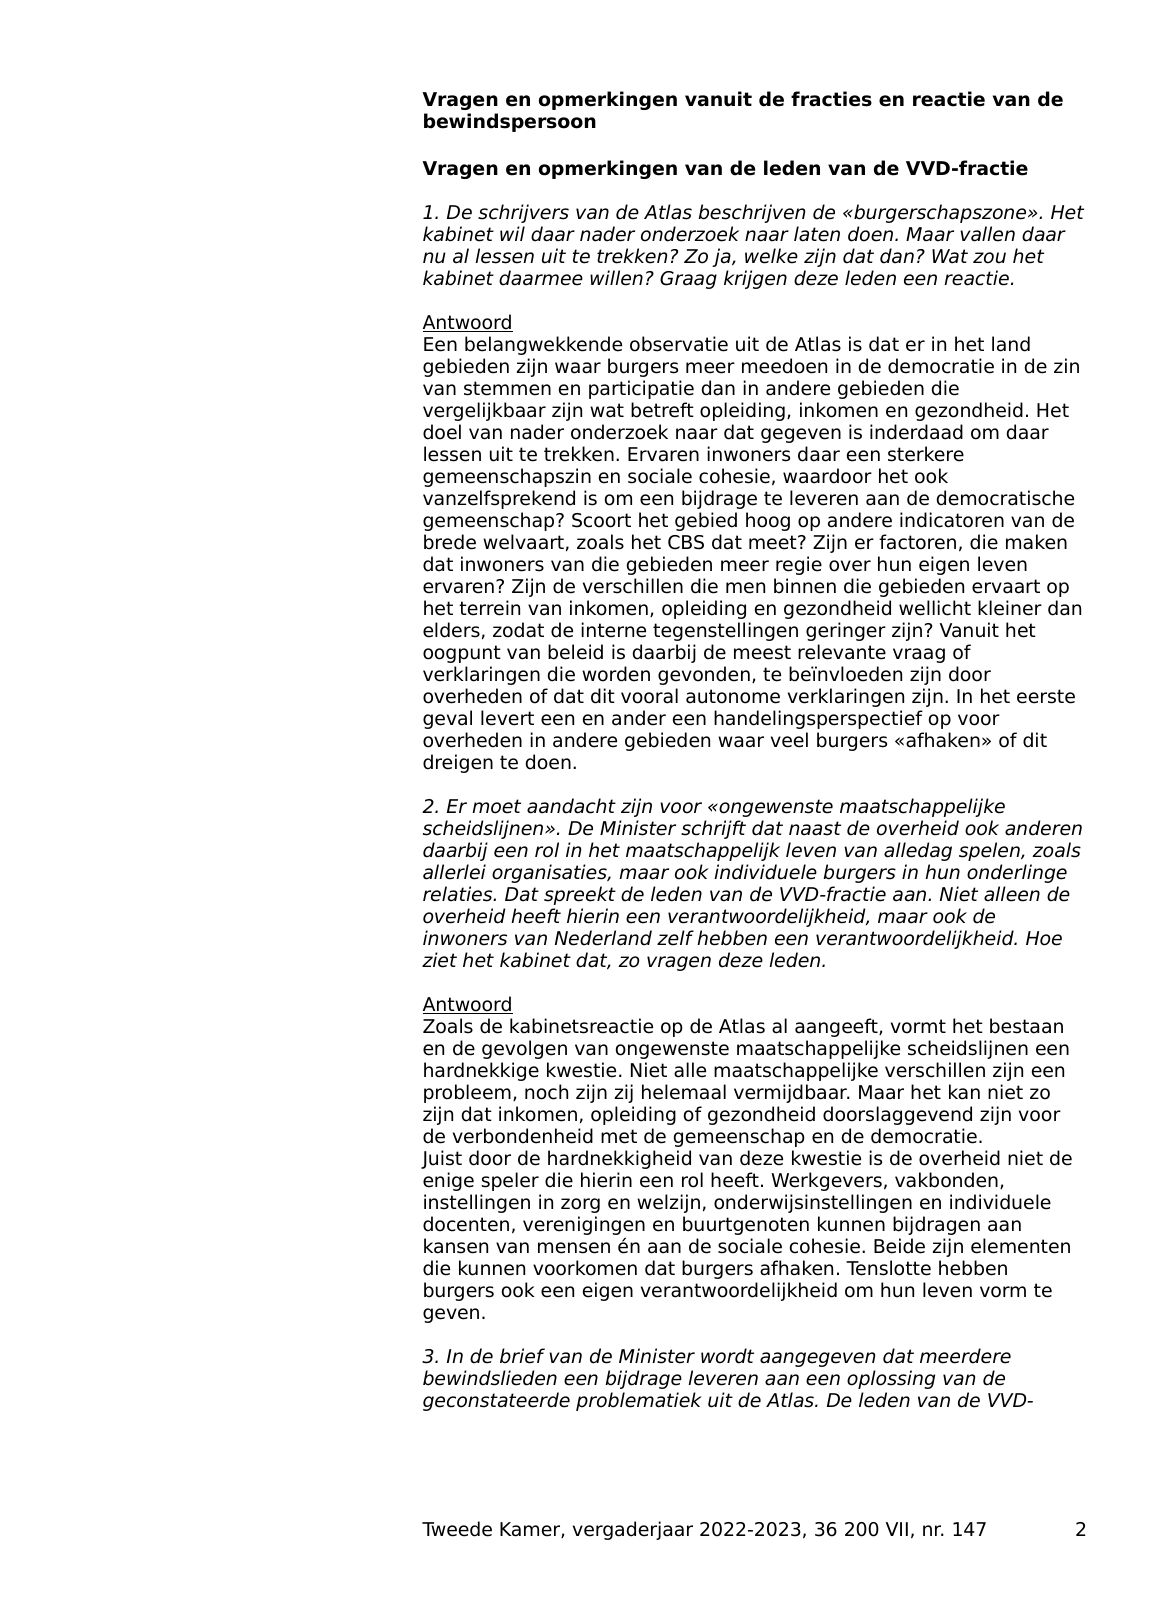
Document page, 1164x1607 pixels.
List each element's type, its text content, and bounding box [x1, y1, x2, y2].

text Antwoord [422, 994, 1087, 1016]
text Een belangwekkende observatie uit de Atlas is dat er in het land gebieden zijn waar burgers meer meedoen in de democratie in de zin van stemmen en participatie dan in andere gebieden die vergelijkbaar zijn wat betreft opleiding, inkomen en gezondheid. Het doel van nader onderzoek naar dat gegeven is inderdaad om daar lessen uit te trekken. Ervaren inwoners daar een sterkere gemeenschapszin en sociale cohesie, waardoor het ook vanzelfsprekend is om een bijdrage te leveren aan de democratische gemeenschap? Scoort het gebied hoog op andere indicatoren van de brede welvaart, zoals het CBS dat meet? Zijn er factoren, die maken dat inwoners van die gebieden meer regie over hun eigen leven ervaren? Zijn de verschillen die men binnen die gebieden ervaart op het terrein van inkomen, opleiding en gezondheid wellicht kleiner dan elders, zodat de interne tegenstellingen geringer zijn? Vanuit het oogpunt van beleid is daarbij de meest relevante vraag of verklaringen die worden gevonden, te beïnvloeden zijn door overheden of dat dit vooral autonome verklaringen zijn. In het eerste geval levert een en ander een handelingsperspectief op voor overheden in andere gebieden waar veel burgers «afhaken» of dit dreigen te doen. [422, 334, 1087, 774]
text Antwoord [422, 312, 1087, 334]
subtitle Vragen en opmerkingen vanuit de fracties en reactie van de bewindspersoon [422, 89, 1087, 133]
text 3. In de brief van de Minister wordt aangegeven dat meerdere bewindslieden een bijdrage leveren aan een oplossing van de geconstateerde problematiek uit de Atlas. De leden van de VVD- [422, 1346, 1087, 1412]
text 1. De schrijvers van de Atlas beschrijven de «burgerschapszone». Het kabinet wil daar nader onderzoek naar laten doen. Maar vallen daar nu al lessen uit te trekken? Zo ja, welke zijn dat dan? Wat zou het kabinet daarmee willen? Graag krijgen deze leden een reactie. [422, 202, 1087, 290]
text Zoals de kabinetsreactie op de Atlas al aangeeft, vormt het bestaan en de gevolgen van ongewenste maatschappelijke scheidslijnen een hardnekkige kwestie. Niet alle maatschappelijke verschillen zijn een probleem, noch zijn zij helemaal vermijdbaar. Maar het kan niet zo zijn dat inkomen, opleiding of gezondheid doorslaggevend zijn voor de verbondenheid met de gemeenschap en de democratie. [422, 1016, 1087, 1148]
text 2. Er moet aandacht zijn voor «ongewenste maatschappelijke scheidslijnen». De Minister schrijft dat naast de overheid ook anderen daarbij een rol in het maatschappelijk leven van alledag spelen, zoals allerlei organisaties, maar ook individuele burgers in hun onderlinge relaties. Dat spreekt de leden van de VVD-fractie aan. Niet alleen de overheid heeft hierin een verantwoordelijkheid, maar ook de inwoners van Nederland zelf hebben een verantwoordelijkheid. Hoe ziet het kabinet dat, zo vragen deze leden. [422, 796, 1087, 972]
text Juist door de hardnekkigheid van deze kwestie is de overheid niet de enige speler die hierin een rol heeft. Werkgevers, vakbonden, instellingen in zorg en welzijn, onderwijsinstellingen en individuele docenten, verenigingen en buurtgenoten kunnen bijdragen aan kansen van mensen én aan de sociale cohesie. Beide zijn elementen die kunnen voorkomen dat burgers afhaken. Tenslotte hebben burgers ook een eigen verantwoordelijkheid om hun leven vorm te geven. [422, 1148, 1087, 1324]
subtitle Vragen en opmerkingen van de leden van de VVD-fractie [422, 158, 1087, 180]
